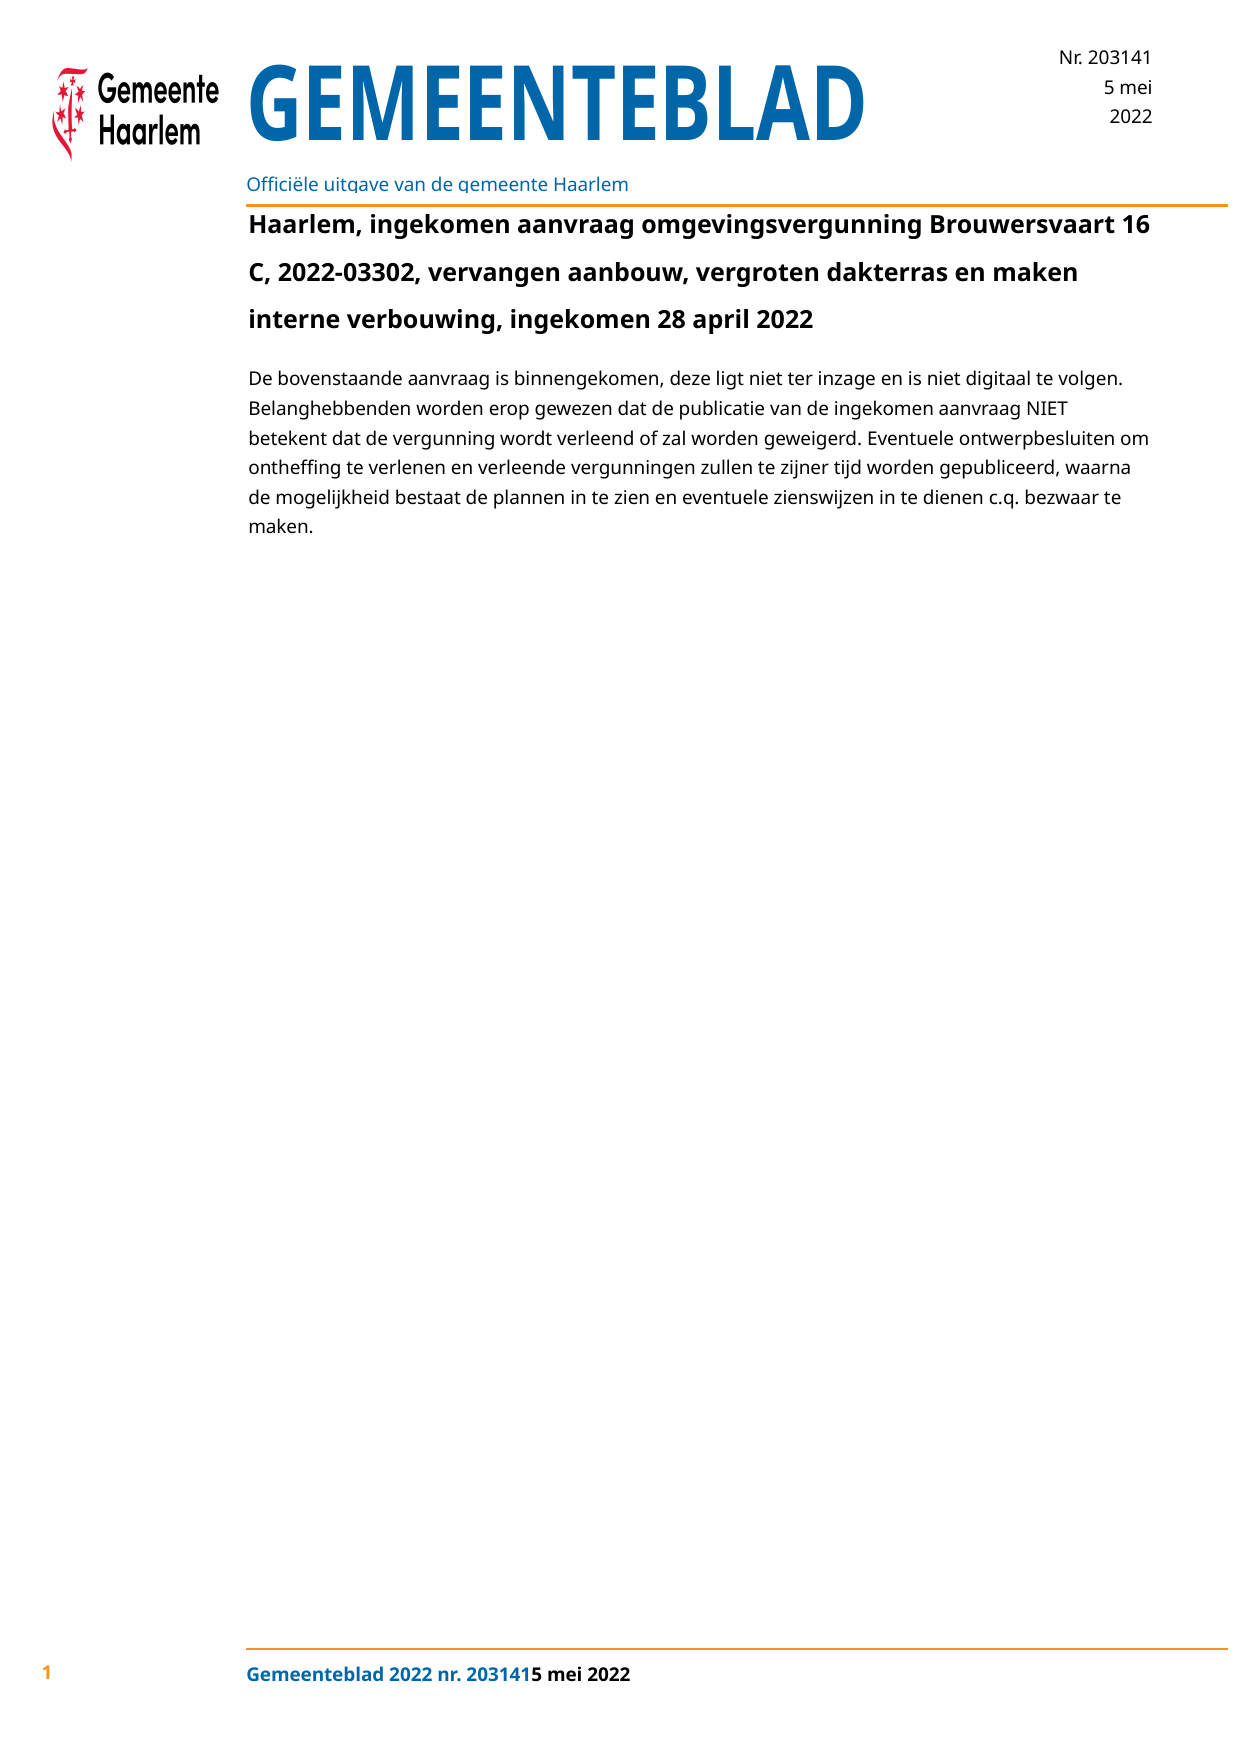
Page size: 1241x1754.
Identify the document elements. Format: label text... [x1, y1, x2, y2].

text De bovenstaande aanvraag is binnengekomen, deze ligt niet ter inzage en is niet digitaal te volgen. Belanghebbenden worden erop gewezen dat de publicatie van de ingekomen aanvraag NIET betekent dat de vergunning wordt verleend of zal worden geweigerd. Eventuele ontwerpbesluiten om ontheffing te verlenen en verleende vergunningen zullen te zijner tijd worden gepubliceerd, waarna de mogelijkheid bestaat de plannen in te zien en eventuele zienswijzen in te dienen c.q. bezwaar te maken. [248, 366, 1152, 539]
picture [41, 47, 231, 172]
text Haarlem, ingekomen aanvraag omgevingsvergunning Brouwersvaart 16 C, 2022-03302, vervangen aanbouw, vergroten dakterras en maken interne verbouwing, ingekomen 28 april 2022 [248, 207, 1152, 336]
